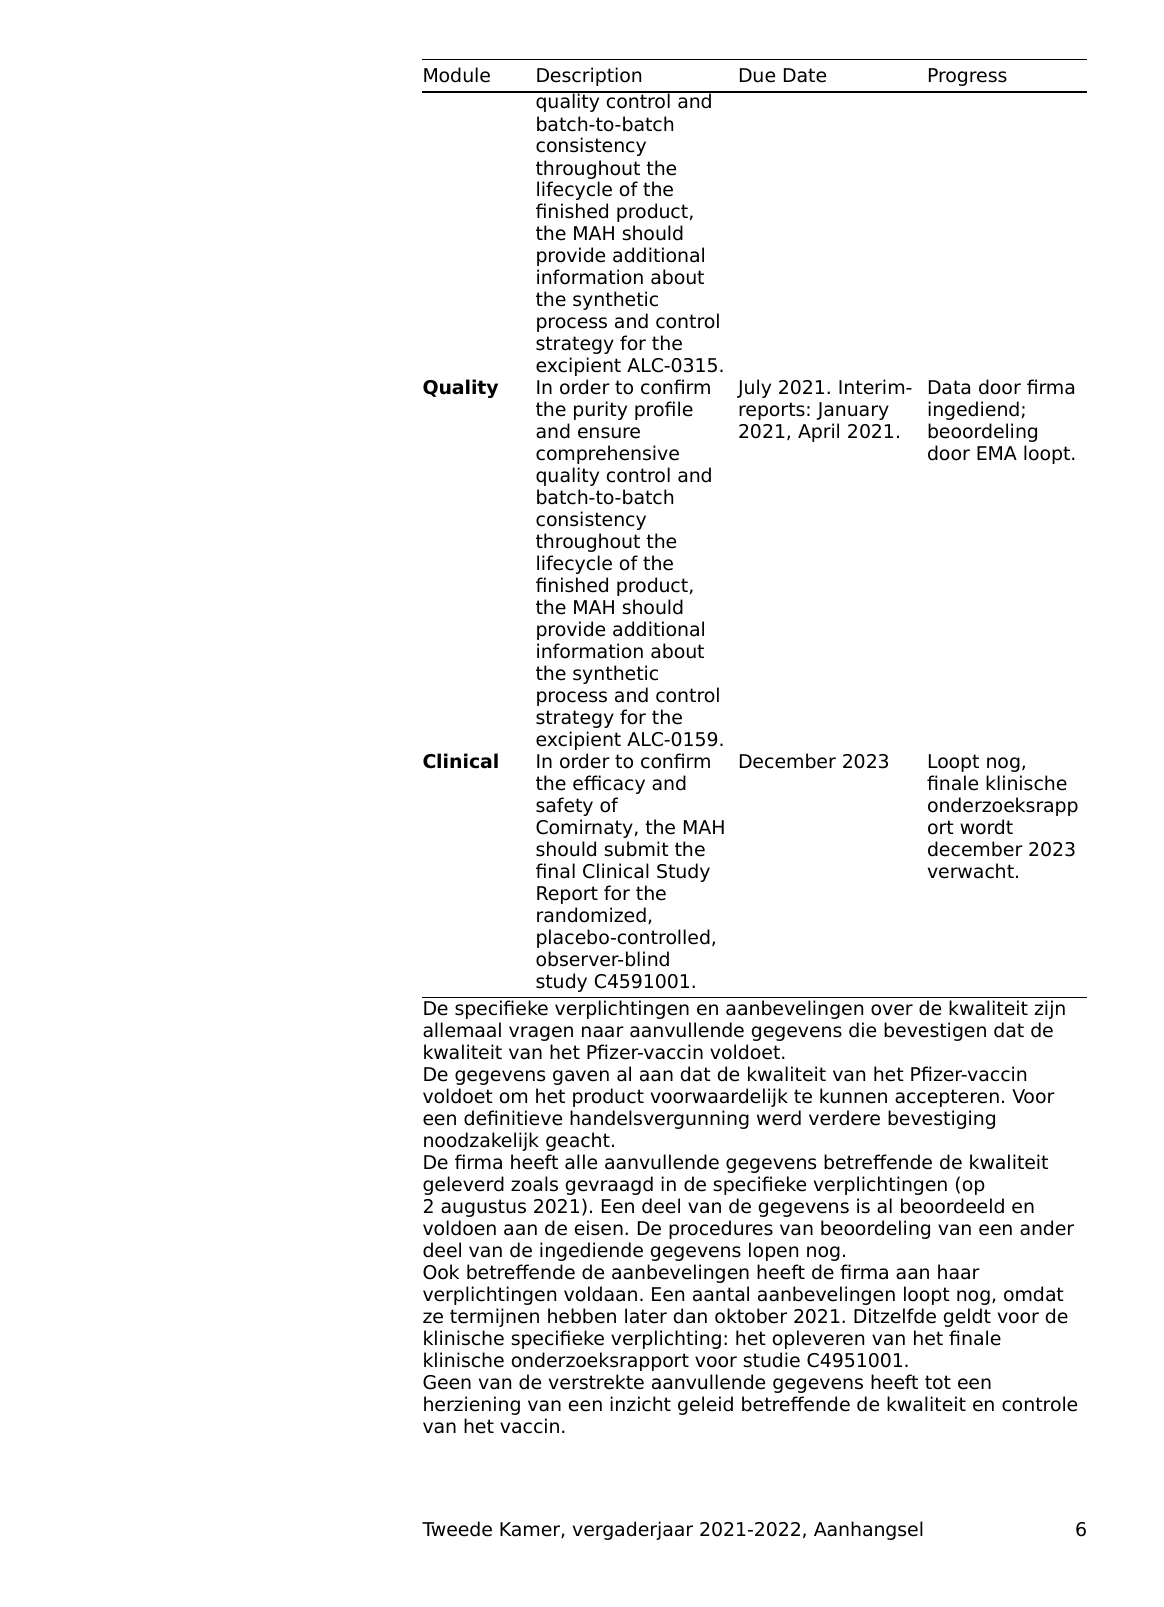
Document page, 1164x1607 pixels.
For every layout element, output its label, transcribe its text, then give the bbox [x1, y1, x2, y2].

text Geen van de verstrekte aanvullende gegevens heeft tot een herziening van een inzicht geleid betreffende de kwaliteit en controle van het vaccin. [422, 1372, 1087, 1438]
text De gegevens gaven al aan dat de kwaliteit van het Pfizer-vaccin voldoet om het product voorwaardelijk te kunnen accepteren. Voor een definitieve handelsvergunning werd verdere bevestiging noodzakelijk geacht. [422, 1064, 1087, 1152]
table_cell quality control and batch-to-batch consistency throughout the lifecycle of the finished product, the MAH should provide additional information about the synthetic process and control strategy for the excipient ALC-0315. [529, 93, 732, 377]
table_cell December 2023 [732, 751, 921, 997]
table_header Description [529, 60, 732, 91]
table_cell In order to confirm the purity profile and ensure comprehensive quality control and batch-to-batch consistency throughout the lifecycle of the finished product, the MAH should provide additional information about the synthetic process and control strategy for the excipient ALC-0159. [529, 377, 732, 751]
table_header Module [422, 60, 529, 91]
table_cell [732, 93, 921, 377]
table_cell Data door firma ingediend; beoordeling door EMA loopt. [921, 377, 1087, 751]
table_cell Loopt nog, finale klinische onderzoeksrapport wordt december 2023 verwacht. [921, 751, 1087, 997]
text De specifieke verplichtingen en aanbevelingen over de kwaliteit zijn allemaal vragen naar aanvullende gegevens die bevestigen dat de kwaliteit van het Pfizer-vaccin voldoet. [422, 998, 1087, 1064]
table_header Progress [921, 60, 1087, 91]
table_cell In order to confirm the efficacy and safety of Comirnaty, the MAH should submit the final Clinical Study Report for the randomized, placebo-controlled, observer-blind study C4591001. [529, 751, 732, 997]
table_header Due Date [732, 60, 921, 91]
table_cell July 2021. Interim- reports: January 2021, April 2021. [732, 377, 921, 751]
table_cell Clinical [422, 751, 529, 997]
text De firma heeft alle aanvullende gegevens betreffende de kwaliteit geleverd zoals gevraagd in de specifieke verplichtingen (op 2 augustus 2021). Een deel van de gegevens is al beoordeeld en voldoen aan de eisen. De procedures van beoordeling van een ander deel van de ingediende gegevens lopen nog. [422, 1152, 1087, 1262]
table_cell [921, 93, 1087, 377]
text Ook betreffende de aanbevelingen heeft de firma aan haar verplichtingen voldaan. Een aantal aanbevelingen loopt nog, omdat ze termijnen hebben later dan oktober 2021. Ditzelfde geldt voor de klinische specifieke verplichting: het opleveren van het finale klinische onderzoeksrapport voor studie C4951001. [422, 1262, 1087, 1372]
table_cell Quality [422, 377, 529, 751]
table_cell [422, 93, 529, 377]
